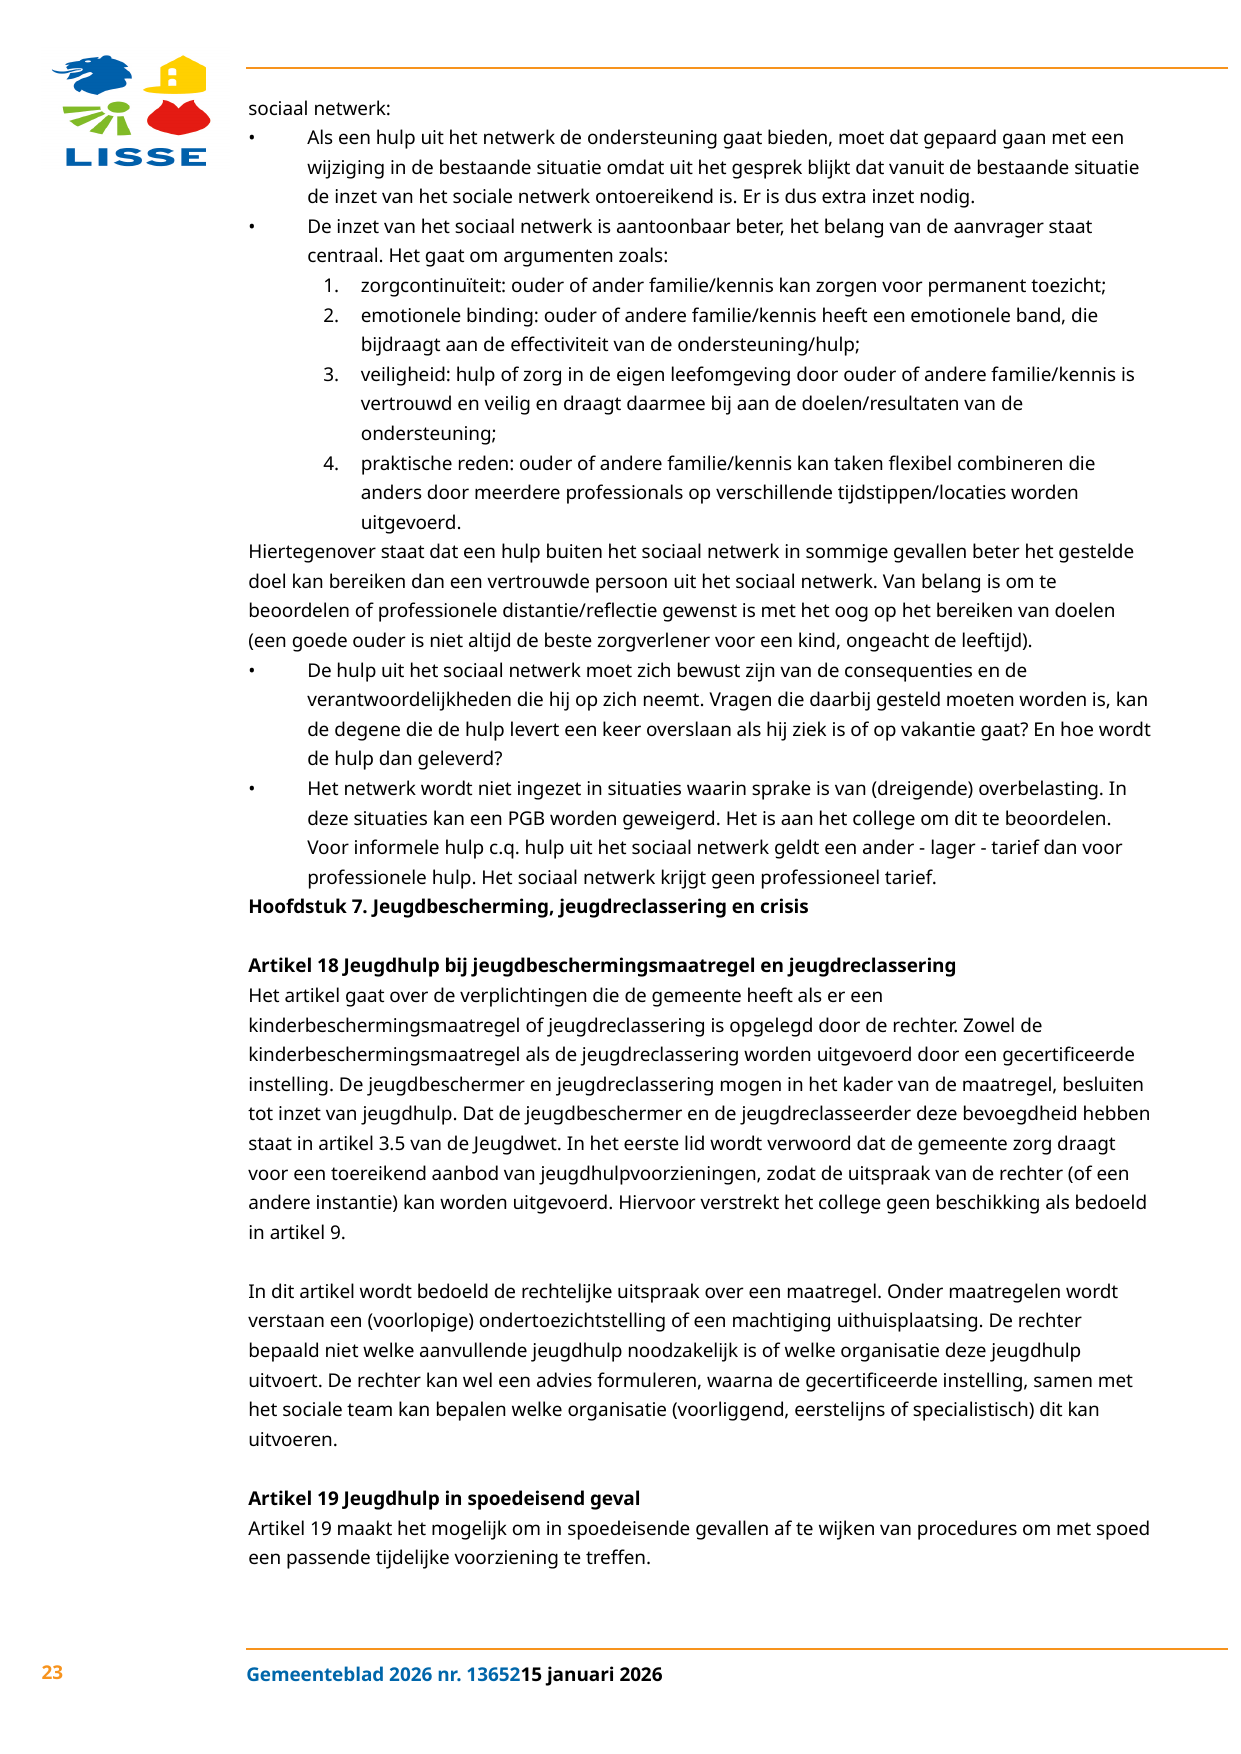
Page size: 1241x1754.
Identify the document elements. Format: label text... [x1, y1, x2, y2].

list Het netwerk wordt niet ingezet in situaties waarin sprake is van (dreigende) overbelasting. In deze situaties kan een PGB worden geweigerd. Het is aan het college om dit te beoordelen. Voor informele hulp c.q. hulp uit het sociaal netwerk geldt een ander - lager - tarief dan voor professionele hulp. Het sociaal netwerk krijgt geen professioneel tarief. [248, 775, 1152, 890]
text Artikel 18 Jeugdhulp bij jeugdbeschermingsmaatregel en jeugdreclassering [248, 953, 1152, 978]
text Artikel 19 maakt het mogelijk om in spoedeisende gevallen af te wijken van procedures om met spoed een passende tijdelijke voorziening te treffen. [248, 1515, 1152, 1570]
list veiligheid: hulp of zorg in de eigen leefomgeving door ouder of andere familie/kennis is vertrouwd en veilig en draagt daarmee bij aan de doelen/resultaten van de ondersteuning; [323, 361, 1152, 446]
picture [41, 47, 231, 172]
list De inzet van het sociaal netwerk is aantoonbaar beter, het belang van de aanvrager staat centraal. Het gaat om argumenten zoals: [248, 213, 1152, 268]
list emotionele binding: ouder of andere familie/kennis heeft een emotionele band, die bijdraagt aan de effectiviteit van de ondersteuning/hulp; [323, 302, 1152, 357]
text Hoofdstuk 7. Jeugdbescherming, jeugdreclassering en crisis [248, 893, 1152, 919]
text Artikel 19 Jeugdhulp in spoedeisend geval [248, 1485, 1152, 1511]
list De hulp uit het sociaal netwerk moet zich bewust zijn van de consequenties en de verantwoordelijkheden die hij op zich neemt. Vragen die daarbij gesteld moeten worden is, kan de degene die de hulp levert een keer overslaan als hij ziek is of op vakantie gaat? En hoe wordt de hulp dan geleverd? [248, 657, 1152, 771]
list Als een hulp uit het netwerk de ondersteuning gaat bieden, moet dat gepaard gaan met een wijziging in de bestaande situatie omdat uit het gesprek blijkt dat vanuit de bestaande situatie de inzet van het sociale netwerk ontoereikend is. Er is dus extra inzet nodig. [248, 124, 1152, 209]
list praktische reden: ouder of andere familie/kennis kan taken flexibel combineren die anders door meerdere professionals op verschillende tijdstippen/locaties worden uitgevoerd. [323, 450, 1152, 535]
text sociaal netwerk: [248, 95, 1152, 121]
text Het artikel gaat over de verplichtingen die de gemeente heeft als er een kinderbeschermingsmaatregel of jeugdreclassering is opgelegd door de rechter. Zowel de kinderbeschermingsmaatregel als de jeugdreclassering worden uitgevoerd door een gecertificeerde instelling. De jeugdbeschermer en jeugdreclassering mogen in het kader van de maatregel, besluiten tot inzet van jeugdhulp. Dat de jeugdbeschermer en de jeugdreclasseerder deze bevoegdheid hebben staat in artikel 3.5 van de Jeugdwet. In het eerste lid wordt verwoord dat de gemeente zorg draagt voor een toereikend aanbod van jeugdhulpvoorzieningen, zodat de uitspraak van de rechter (of een andere instantie) kan worden uitgevoerd. Hiervoor verstrekt het college geen beschikking als bedoeld in artikel 9. [248, 982, 1152, 1245]
text In dit artikel wordt bedoeld de rechtelijke uitspraak over een maatregel. Onder maatregelen wordt verstaan een (voorlopige) ondertoezichtstelling of een machtiging uithuisplaatsing. De rechter bepaald niet welke aanvullende jeugdhulp noodzakelijk is of welke organisatie deze jeugdhulp uitvoert. De rechter kan wel een advies formuleren, waarna de gecertificeerde instelling, samen met het sociale team kan bepalen welke organisatie (voorliggend, eerstelijns of specialistisch) dit kan uitvoeren. [248, 1278, 1152, 1452]
text Hiertegenover staat dat een hulp buiten het sociaal netwerk in sommige gevallen beter het gestelde doel kan bereiken dan een vertrouwde persoon uit het sociaal netwerk. Van belang is om te beoordelen of professionele distantie/reflectie gewenst is met het oog op het bereiken van doelen (een goede ouder is niet altijd de beste zorgverlener voor een kind, ongeacht de leeftijd). [248, 538, 1152, 653]
list zorgcontinuïteit: ouder of ander familie/kennis kan zorgen voor permanent toezicht; [323, 272, 1152, 298]
